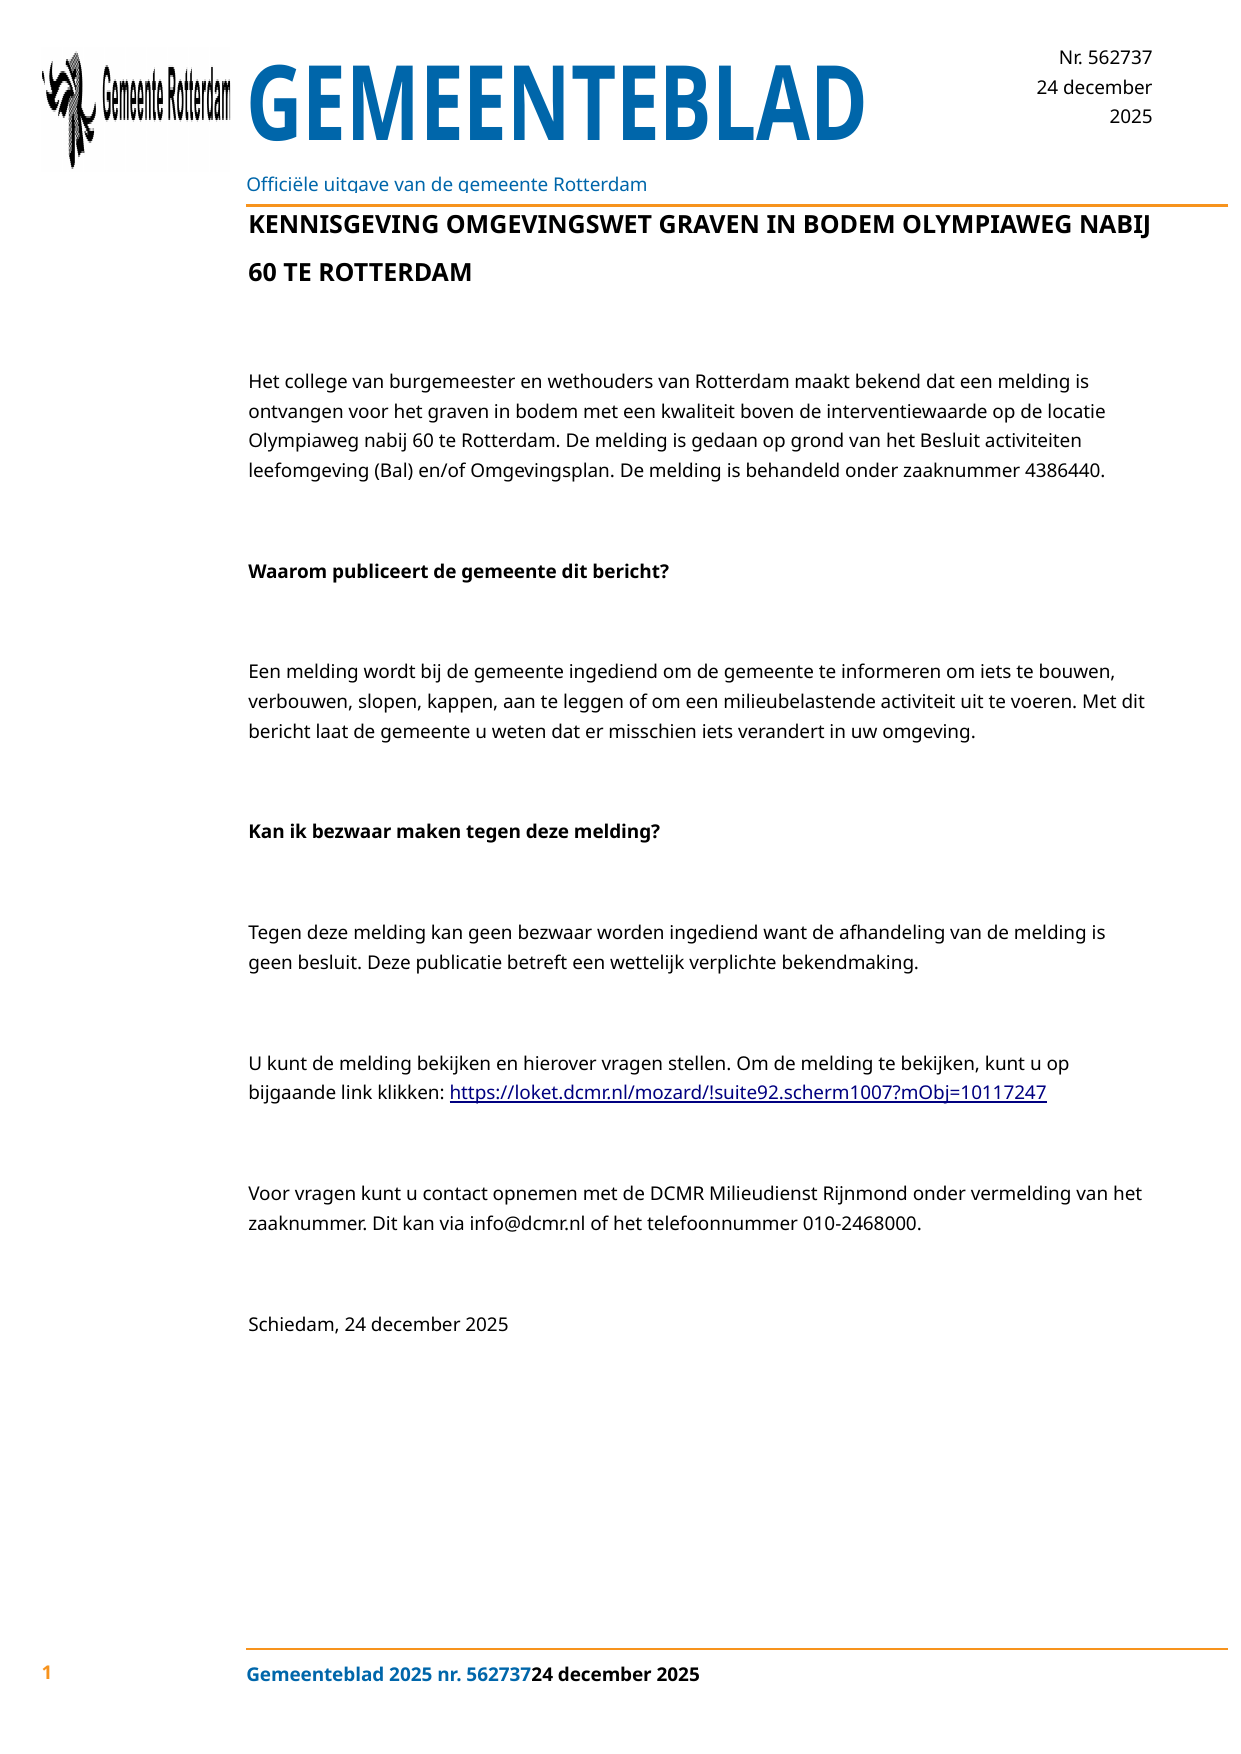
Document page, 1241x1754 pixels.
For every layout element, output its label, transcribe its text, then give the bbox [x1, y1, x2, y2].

text KENNISGEVING OMGEVINGSWET GRAVEN IN BODEM OLYMPIAWEG NABIJ 60 TE ROTTERDAM [248, 207, 1152, 288]
text Voor vragen kunt u contact opnemen met de DCMR Milieudienst Rijnmond onder vermelding van het zaaknummer. Dit kan via info@dcmr.nl of het telefoonnummer 010‑2468000. [248, 1180, 1152, 1236]
text Waarom publiceert de gemeente dit bericht? [248, 558, 1152, 584]
text Tegen deze melding kan geen bezwaar worden ingediend want de afhandeling van de melding is geen besluit. Deze publicatie betreft een wettelijk verplichte bekendmaking. [248, 919, 1152, 975]
text Een melding wordt bij de gemeente ingediend om de gemeente te informeren om iets te bouwen, verbouwen, slopen, kappen, aan te leggen of om een milieubelastende activiteit uit te voeren. Met dit bericht laat de gemeente u weten dat er misschien iets verandert in uw omgeving. [248, 659, 1152, 744]
text Het college van burgemeester en wethouders van Rotterdam maakt bekend dat een melding is ontvangen voor het graven in bodem met een kwaliteit boven de interventiewaarde op de locatie Olympiaweg nabij 60 te Rotterdam. De melding is gedaan op grond van het Besluit activiteiten leefomgeving (Bal) en/of Omgevingsplan. De melding is behandeld onder zaaknummer 4386440. [248, 368, 1152, 483]
text Kan ik bezwaar maken tegen deze melding? [248, 819, 1152, 844]
picture [41, 47, 231, 172]
text U kunt de melding bekijken en hierover vragen stellen. Om de melding te bekijken, kunt u op bijgaande link klikken: https://loket.dcmr.nl/mozard/!suite92.scherm1007?mObj=10117247 [248, 1050, 1152, 1105]
text Schiedam, 24 december 2025 [248, 1311, 1152, 1337]
